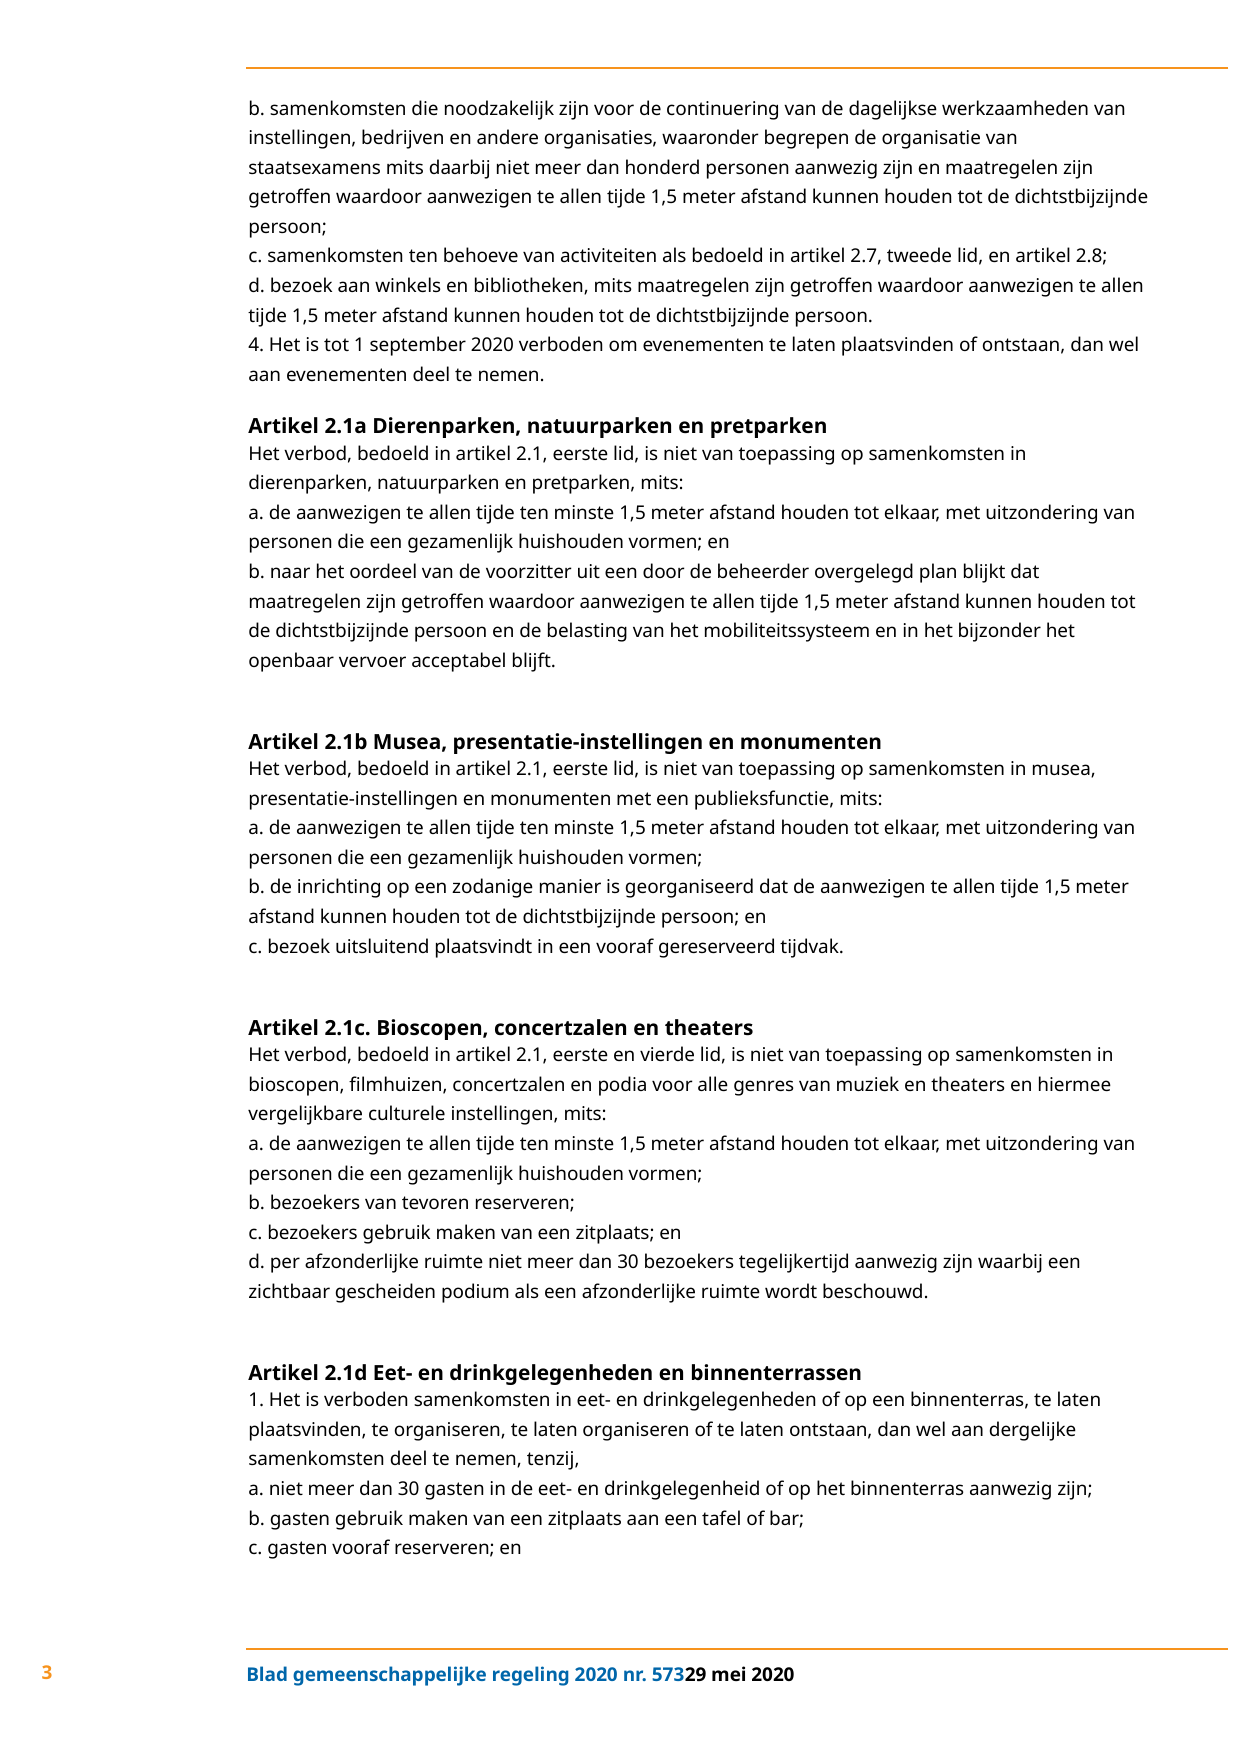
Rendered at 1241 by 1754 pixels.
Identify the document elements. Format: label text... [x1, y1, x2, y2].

text b. samenkomsten die noodzakelijk zijn voor de continuering van de dagelijkse werkzaamheden van instellingen, bedrijven en andere organisaties, waaronder begrepen de organisatie van staatsexamens mits daarbij niet meer dan honderd personen aanwezig zijn en maatregelen zijn getroffen waardoor aanwezigen te allen tijde 1,5 meter afstand kunnen houden tot de dichtstbijzijnde persoon; [248, 95, 1152, 239]
text b. bezoekers van tevoren reserveren; [248, 1189, 1152, 1215]
text Artikel 2.1c. Bioscopen, concertzalen en theaters [248, 1013, 1152, 1041]
text 1. Het is verboden samenkomsten in eet- en drinkgelegenheden of op een binnenterras, te laten plaatsvinden, te organiseren, te laten organiseren of te laten ontstaan, dan wel aan dergelijke samenkomsten deel te nemen, tenzij, [248, 1386, 1152, 1471]
text a. niet meer dan 30 gasten in de eet- en drinkgelegenheid of op het binnenterras aanwezig zijn; [248, 1475, 1152, 1501]
text a. de aanwezigen te allen tijde ten minste 1,5 meter afstand houden tot elkaar, met uitzondering van personen die een gezamenlijk huishouden vormen; en [248, 499, 1152, 554]
text c. gasten vooraf reserveren; en [248, 1534, 1152, 1560]
picture [41, 47, 231, 172]
text Artikel 2.1b Musea, presentatie-instellingen en monumenten [248, 727, 1152, 755]
text c. bezoekers gebruik maken van een zitplaats; en [248, 1219, 1152, 1244]
text a. de aanwezigen te allen tijde ten minste 1,5 meter afstand houden tot elkaar, met uitzondering van personen die een gezamenlijk huishouden vormen; [248, 814, 1152, 870]
text Het verbod, bedoeld in artikel 2.1, eerste en vierde lid, is niet van toepassing op samenkomsten in bioscopen, filmhuizen, concertzalen en podia voor alle genres van muziek en theaters en hiermee vergelijkbare culturele instellingen, mits: [248, 1041, 1152, 1126]
text d. bezoek aan winkels en bibliotheken, mits maatregelen zijn getroffen waardoor aanwezigen te allen tijde 1,5 meter afstand kunnen houden tot de dichtstbijzijnde persoon. [248, 272, 1152, 328]
text c. samenkomsten ten behoeve van activiteiten als bedoeld in artikel 2.7, tweede lid, en artikel 2.8; [248, 243, 1152, 268]
text d. per afzonderlijke ruimte niet meer dan 30 bezoekers tegelijkertijd aanwezig zijn waarbij een zichtbaar gescheiden podium als een afzonderlijke ruimte wordt beschouwd. [248, 1248, 1152, 1304]
text b. gasten gebruik maken van een zitplaats aan een tafel of bar; [248, 1505, 1152, 1531]
text a. de aanwezigen te allen tijde ten minste 1,5 meter afstand houden tot elkaar, met uitzondering van personen die een gezamenlijk huishouden vormen; [248, 1130, 1152, 1185]
text 4. Het is tot 1 september 2020 verboden om evenementen te laten plaatsvinden of ontstaan, dan wel aan evenementen deel te nemen. [248, 331, 1152, 387]
text Het verbod, bedoeld in artikel 2.1, eerste lid, is niet van toepassing op samenkomsten in dierenparken, natuurparken en pretparken, mits: [248, 440, 1152, 495]
text c. bezoek uitsluitend plaatsvindt in een vooraf gereserveerd tijdvak. [248, 933, 1152, 959]
text b. de inrichting op een zodanige manier is georganiseerd dat de aanwezigen te allen tijde 1,5 meter afstand kunnen houden tot de dichtstbijzijnde persoon; en [248, 874, 1152, 929]
text Het verbod, bedoeld in artikel 2.1, eerste lid, is niet van toepassing op samenkomsten in musea, presentatie-instellingen en monumenten met een publieksfunctie, mits: [248, 755, 1152, 811]
text Artikel 2.1d Eet- en drinkgelegenheden en binnenterrassen [248, 1358, 1152, 1386]
text b. naar het oordeel van de voorzitter uit een door de beheerder overgelegd plan blijkt dat maatregelen zijn getroffen waardoor aanwezigen te allen tijde 1,5 meter afstand kunnen houden tot de dichtstbijzijnde persoon en de belasting van het mobiliteitssysteem en in het bijzonder het openbaar vervoer acceptabel blijft. [248, 558, 1152, 673]
text Artikel 2.1a Dierenparken, natuurparken en pretparken [248, 411, 1152, 440]
